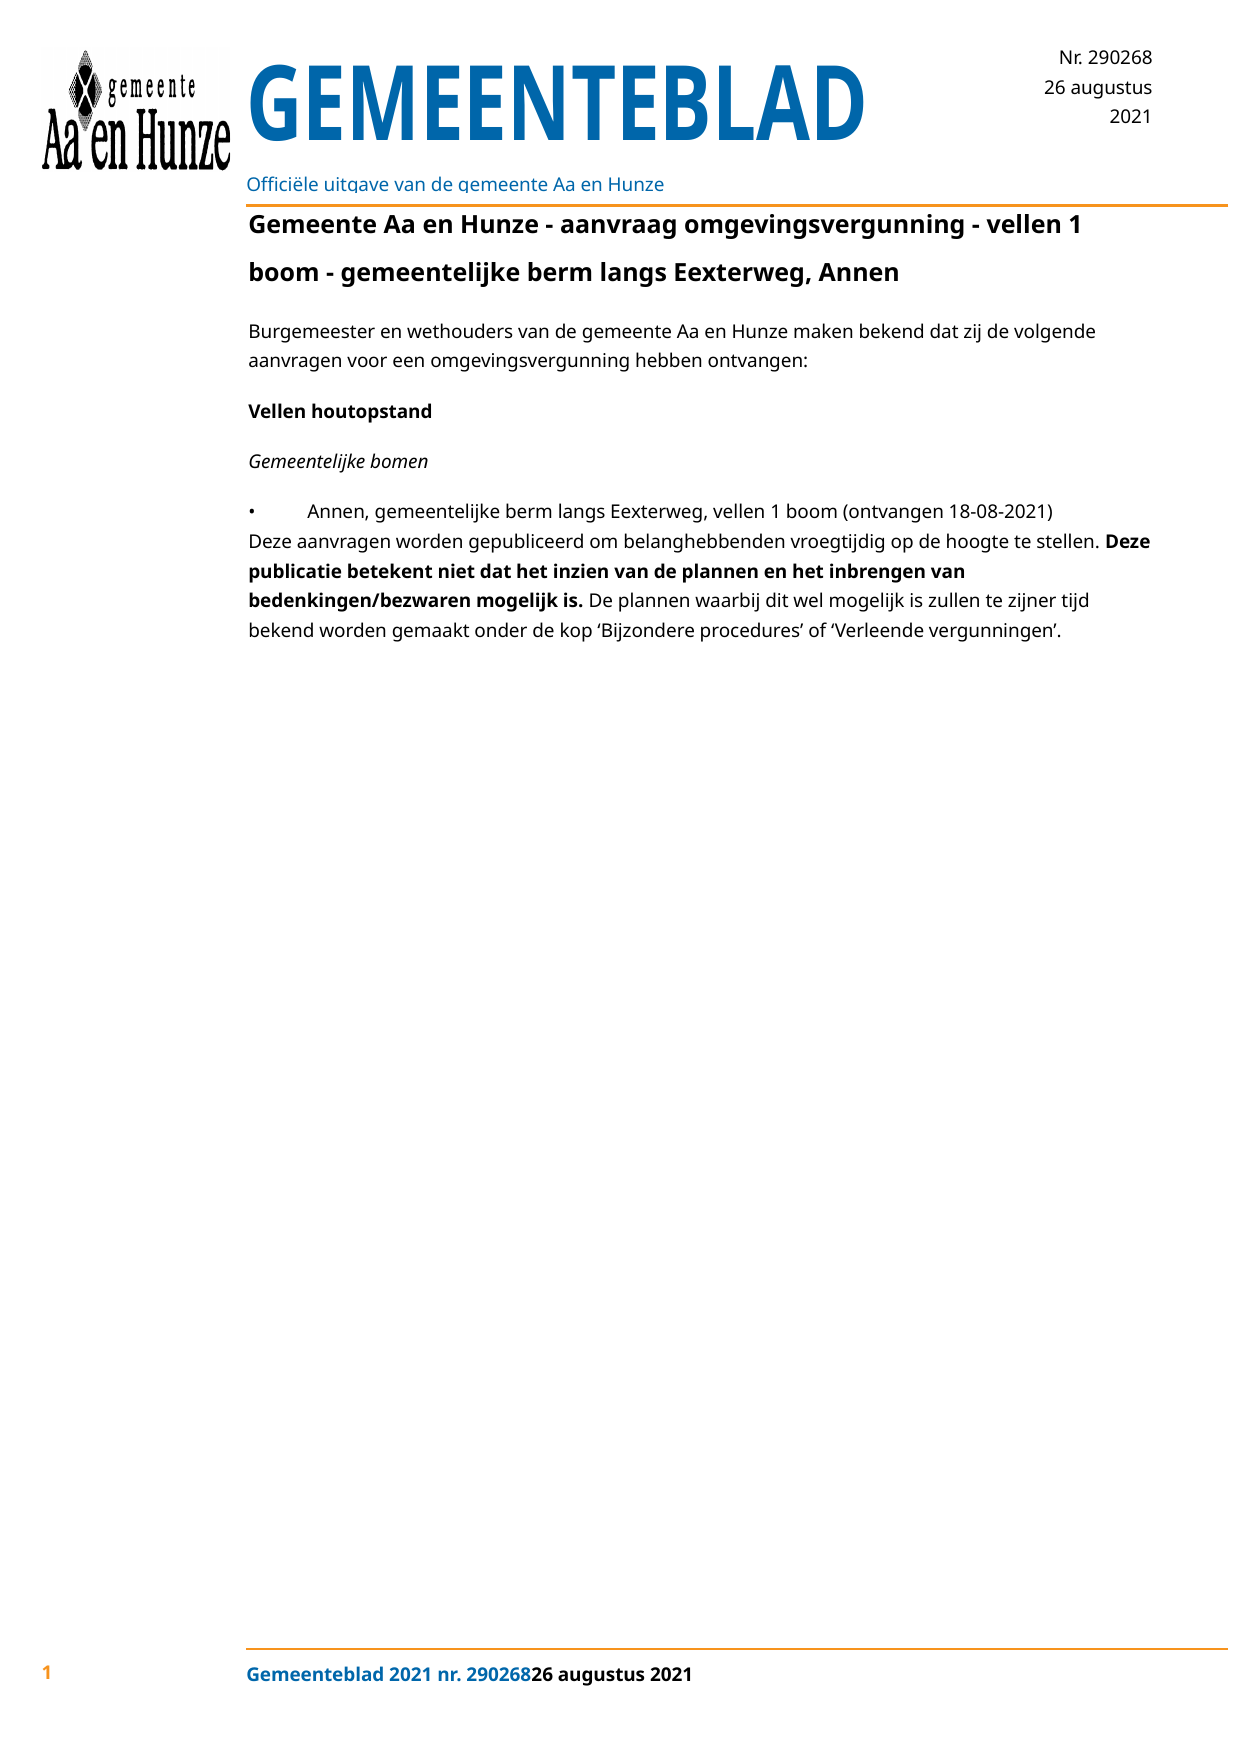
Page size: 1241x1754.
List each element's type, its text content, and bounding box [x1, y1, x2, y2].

text Gemeente Aa en Hunze - aanvraag omgevingsvergunning - vellen 1 boom - gemeentelijke berm langs Eexterweg, Annen [248, 207, 1152, 288]
picture [41, 47, 231, 172]
list Annen, gemeentelijke berm langs Eexterweg, vellen 1 boom (ontvangen 18-08-2021) [248, 499, 1152, 524]
text Deze aanvragen worden gepubliceerd om belanghebbenden vroegtijdig op de hoogte te stellen. Deze publicatie betekent niet dat het inzien van de plannen en het inbrengen van bedenkingen/bezwaren mogelijk is. De plannen waarbij dit wel mogelijk is zullen te zijner tijd bekend worden gemaakt onder de kop ‘Bijzondere procedures’ of ‘Verleende vergunningen’. [248, 528, 1152, 643]
text Burgemeester en wethouders van de gemeente Aa en Hunze maken bekend dat zij de volgende aanvragen voor een omgevingsvergunning hebben ontvangen: [248, 318, 1152, 373]
text Vellen houtopstand [248, 398, 1152, 424]
text Gemeentelijke bomen [248, 448, 1152, 474]
